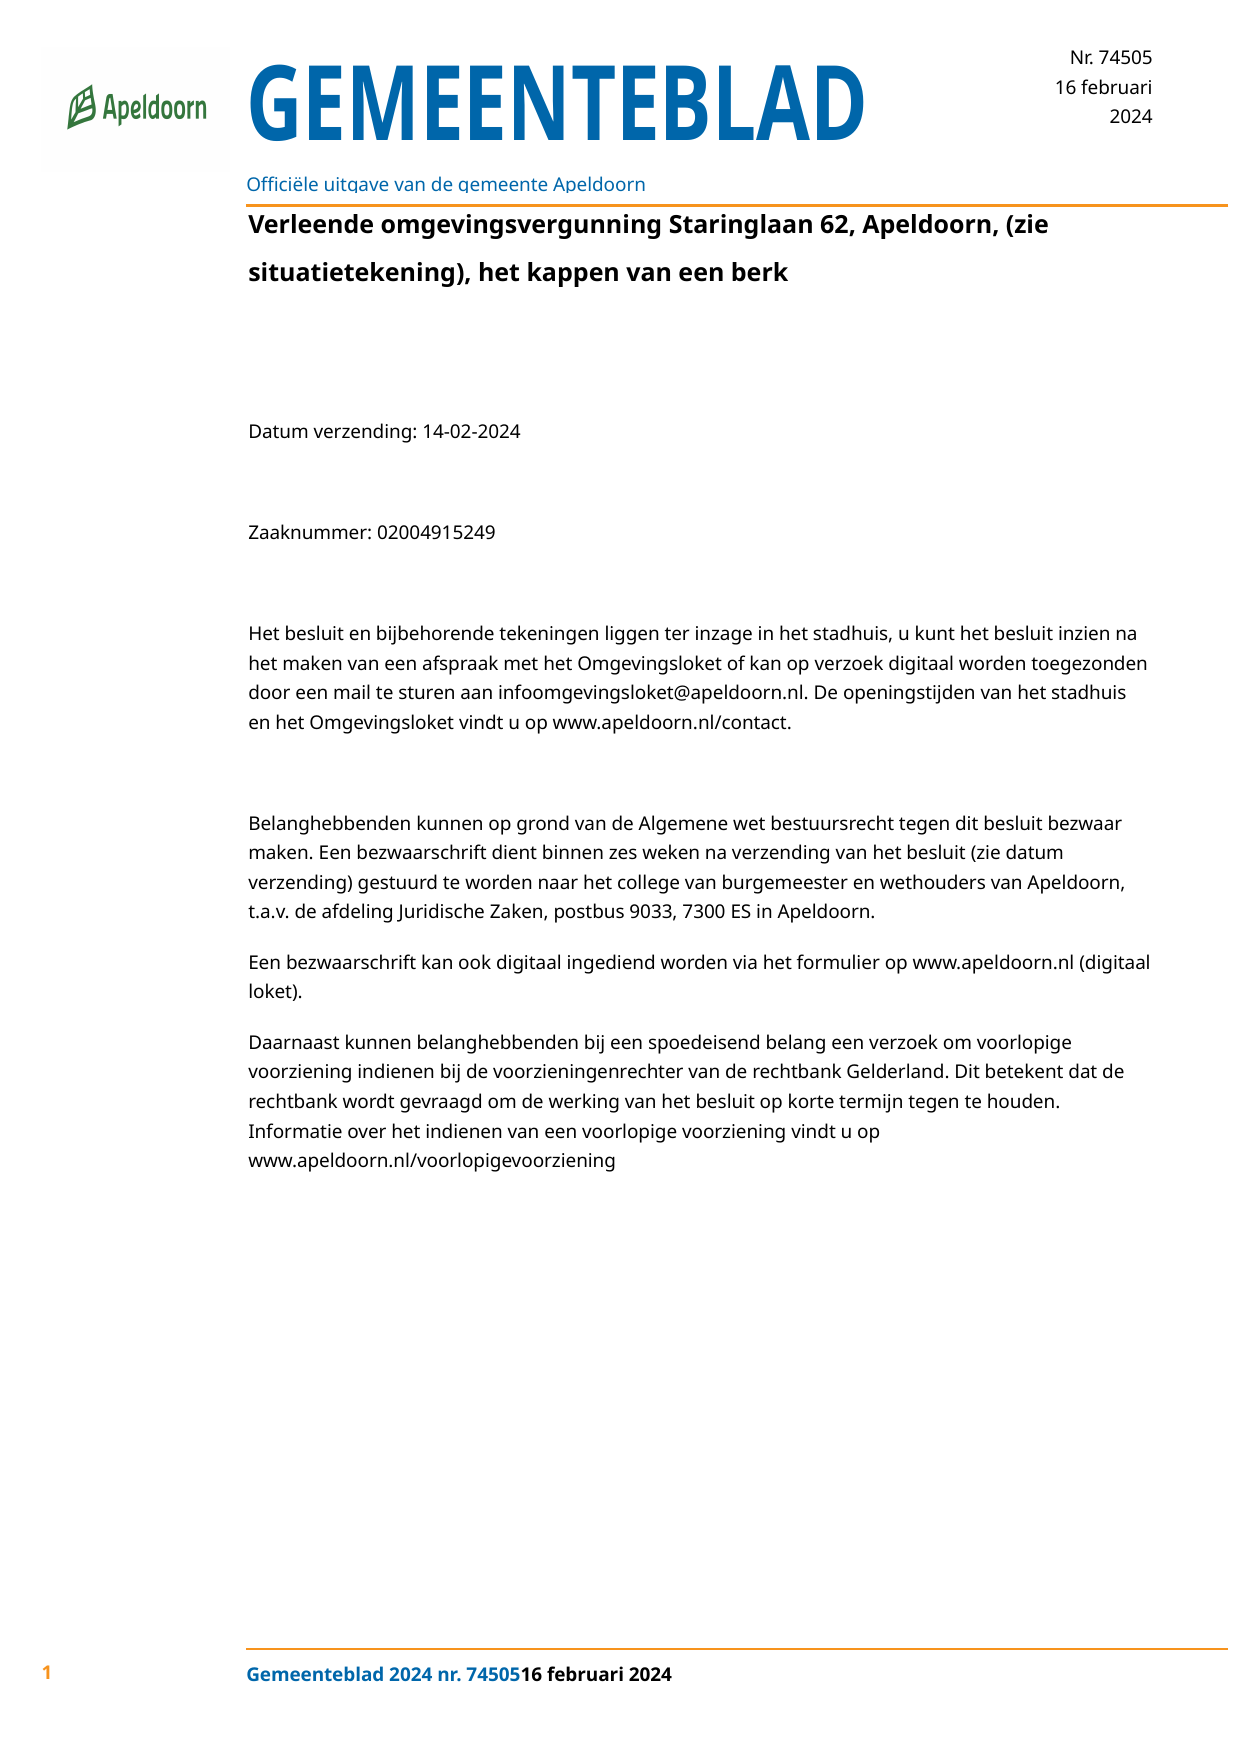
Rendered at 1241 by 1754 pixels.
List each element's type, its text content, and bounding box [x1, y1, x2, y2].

text Zaaknummer: 02004915249 [248, 519, 1152, 545]
text Belanghebbenden kunnen op grond van de Algemene wet bestuursrecht tegen dit besluit bezwaar maken. Een bezwaarschrift dient binnen zes weken na verzending van het besluit (zie datum verzending) gestuurd te worden naar het college van burgemeester en wethouders van Apeldoorn, t.a.v. de afdeling Juridische Zaken, postbus 9033, 7300 ES in Apeldoorn. [248, 810, 1152, 924]
text Verleende omgevingsvergunning Staringlaan 62, Apeldoorn, (zie situatietekening), het kappen van een berk [248, 207, 1152, 288]
text Een bezwaarschrift kan ook digitaal ingediend worden via het formulier op www.apeldoorn.nl (digitaal loket). [248, 949, 1152, 1004]
text Het besluit en bijbehorende tekeningen liggen ter inzage in het stadhuis, u kunt het besluit inzien na het maken van een afspraak met het Omgevingsloket of kan op verzoek digitaal worden toegezonden door een mail te sturen aan infoomgevingsloket@apeldoorn.nl. De openingstijden van het stadhuis en het Omgevingsloket vindt u op www.apeldoorn.nl/contact. [248, 620, 1152, 735]
text Datum verzending: 14-02-2024 [248, 419, 1152, 444]
picture [41, 47, 231, 172]
text Daarnaast kunnen belanghebbenden bij een spoedeisend belang een verzoek om voorlopige voorziening indienen bij de voorzieningenrechter van de rechtbank Gelderland. Dit betekent dat de rechtbank wordt gevraagd om de werking van het besluit op korte termijn tegen te houden. Informatie over het indienen van een voorlopige voorziening vindt u op www.apeldoorn.nl/voorlopigevoorziening [248, 1029, 1152, 1173]
